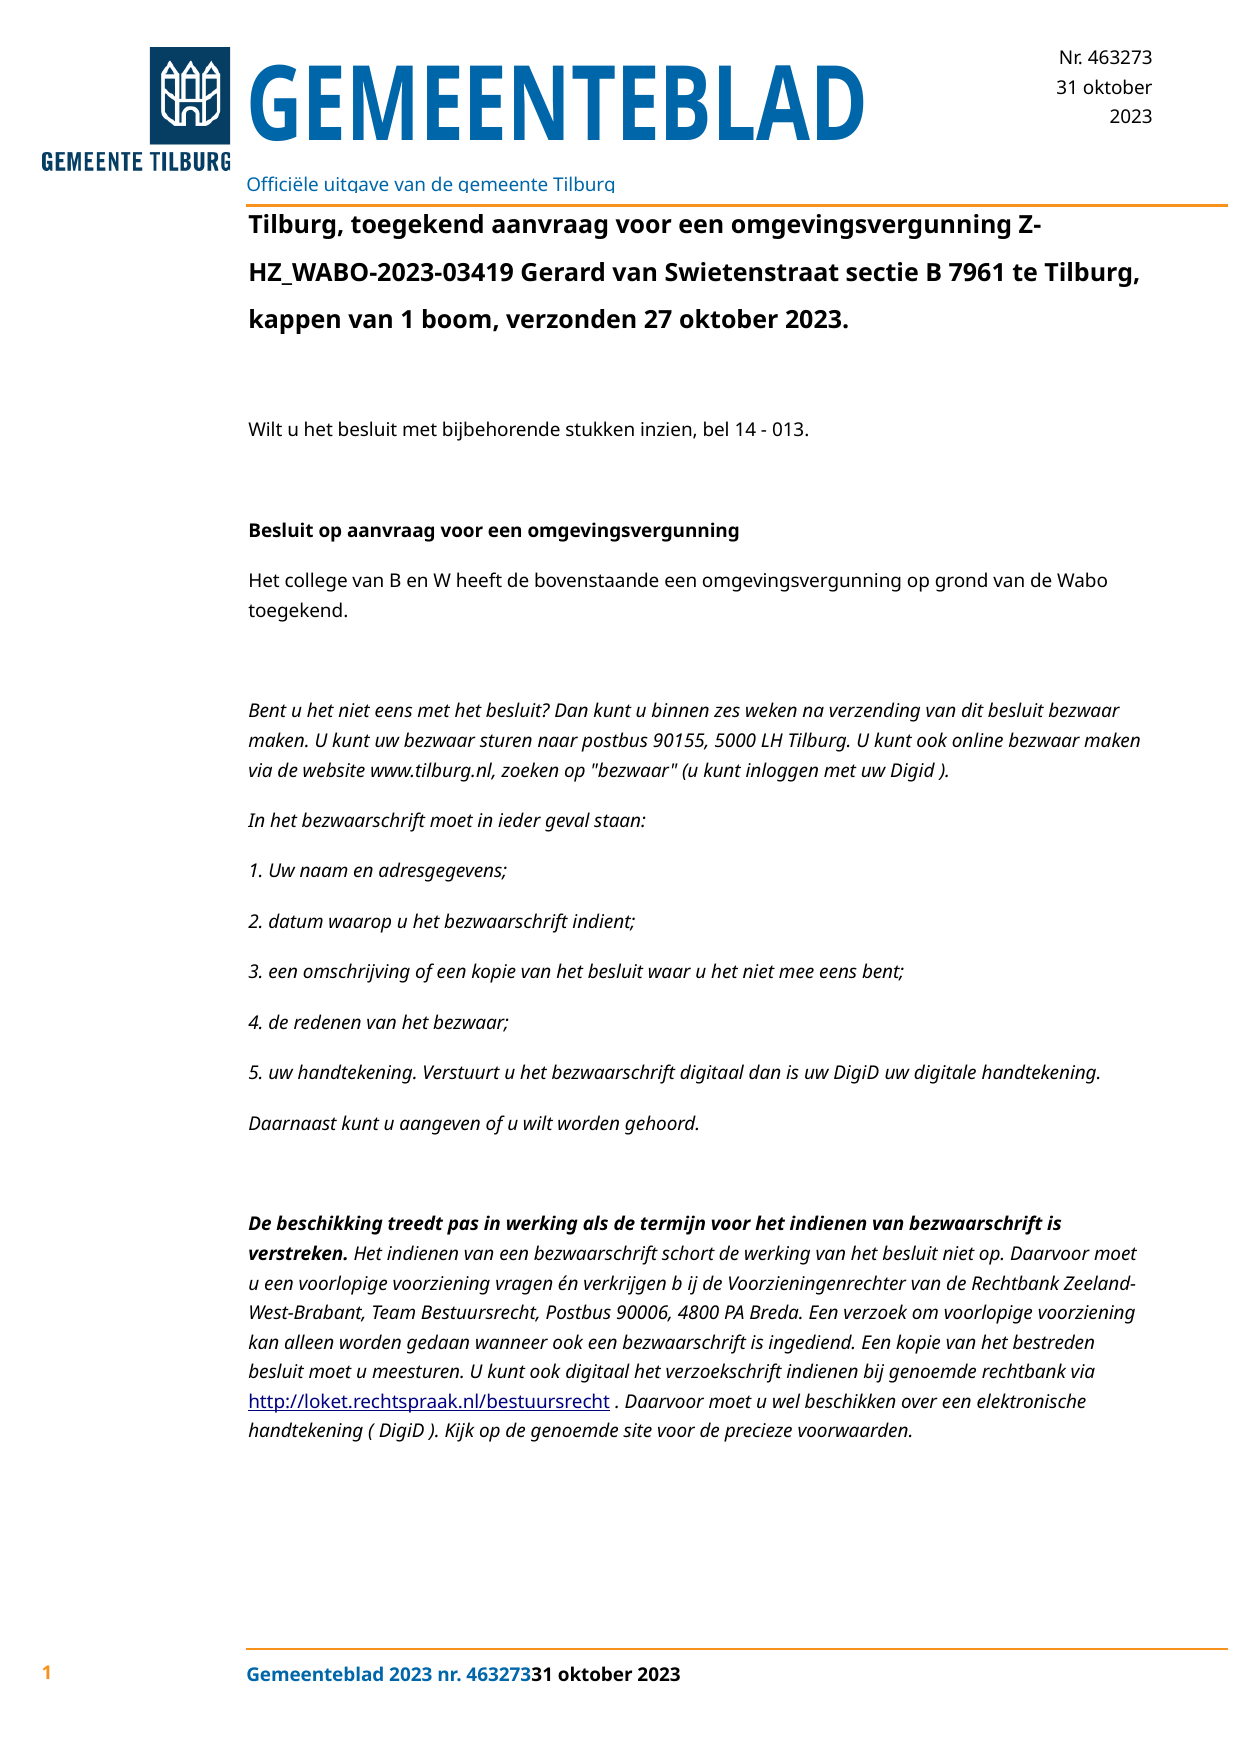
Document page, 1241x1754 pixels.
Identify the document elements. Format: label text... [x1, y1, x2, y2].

text De beschikking treedt pas in werking als de termijn voor het indienen van bezwaarschrift is verstreken. Het indienen van een bezwaarschrift schort de werking van het besluit niet op. Daarvoor moet u een voorlopige voorziening vragen én verkrijgen b ij de Voorzieningenrechter van de Rechtbank Zeeland-West-Brabant, Team Bestuursrecht, Postbus 90006, 4800 PA Breda. Een verzoek om voorlopige voorziening kan alleen worden gedaan wanneer ook een bezwaarschrift is ingediend. Een kopie van het bestreden besluit moet u meesturen. U kunt ook digitaal het verzoekschrift indienen bij genoemde rechtbank via http://loket.rechtspraak.nl/bestuursrecht . Daarvoor moet u wel beschikken over een elektronische handtekening ( DigiD ). Kijk op de genoemde site voor de precieze voorwaarden. [248, 1211, 1152, 1443]
text Besluit op aanvraag voor een omgevingsvergunning [248, 517, 1152, 542]
text Het college van B en W heeft de bovenstaande een omgevingsvergunning op grond van de Wabo toegekend. [248, 567, 1152, 622]
text Tilburg, toegekend aanvraag voor een omgevingsvergunning Z-HZ_WABO-2023-03419 Gerard van Swietenstraat sectie B 7961 te Tilburg, kappen van 1 boom, verzonden 27 oktober 2023. [248, 207, 1152, 336]
text 1. Uw naam en adresgegevens; [248, 858, 1152, 883]
text 5. uw handtekening. Verstuurt u het bezwaarschrift digitaal dan is uw DigiD uw digitale handtekening. [248, 1059, 1152, 1085]
picture [41, 47, 231, 172]
text Daarnaast kunt u aangeven of u wilt worden gehoord. [248, 1110, 1152, 1135]
text 2. datum waarop u het bezwaarschrift indient; [248, 908, 1152, 934]
text 4. de redenen van het bezwaar; [248, 1009, 1152, 1034]
text 3. een omschrijving of een kopie van het besluit waar u het niet mee eens bent; [248, 958, 1152, 984]
text Wilt u het besluit met bijbehorende stukken inzien, bel 14 - 013. [248, 416, 1152, 442]
text In het bezwaarschrift moet in ieder geval staan: [248, 807, 1152, 833]
text Bent u het niet eens met het besluit? Dan kunt u binnen zes weken na verzending van dit besluit bezwaar maken. U kunt uw bezwaar sturen naar postbus 90155, 5000 LH Tilburg. U kunt ook online bezwaar maken via de website www.tilburg.nl, zoeken op "bezwaar" (u kunt inloggen met uw Digid ). [248, 698, 1152, 782]
